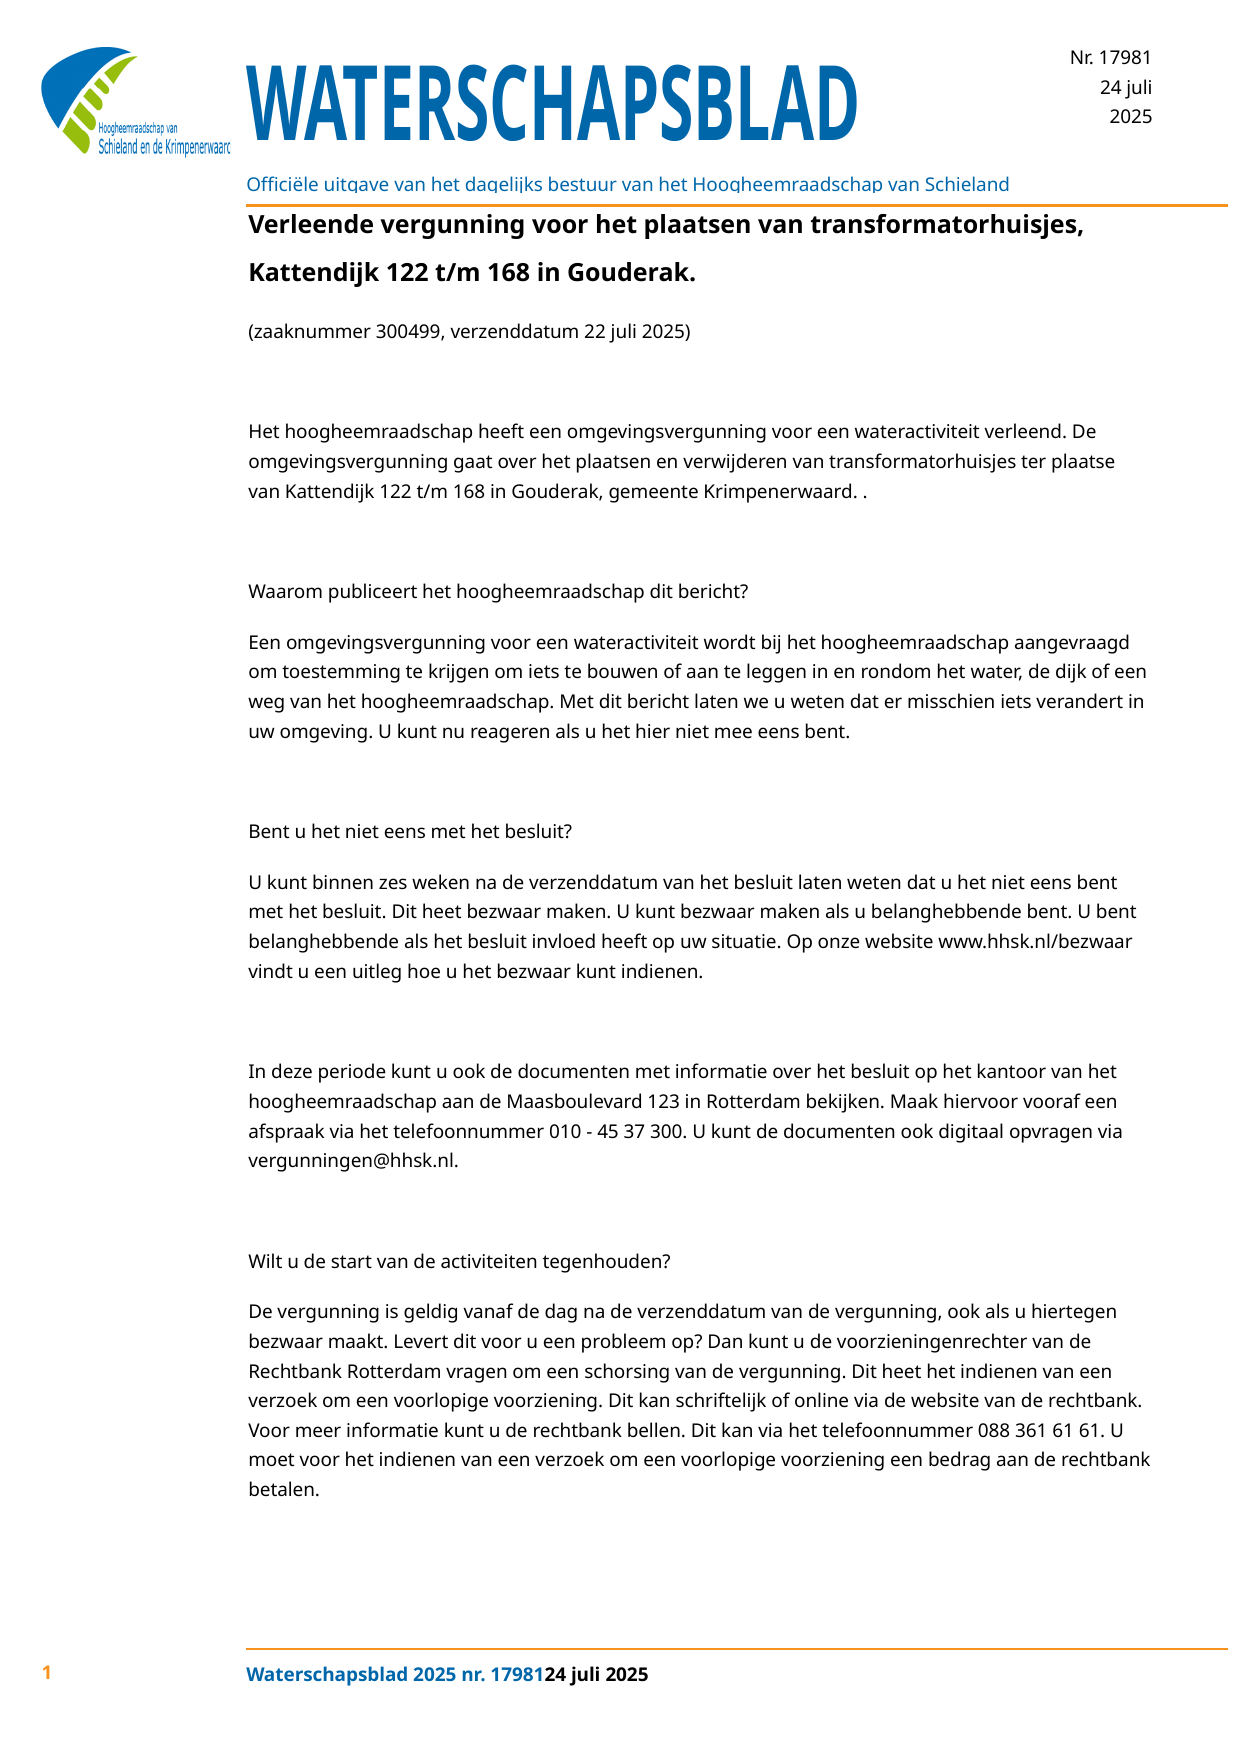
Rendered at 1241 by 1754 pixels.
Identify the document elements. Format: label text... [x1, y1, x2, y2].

text U kunt binnen zes weken na de verzenddatum van het besluit laten weten dat u het niet eens bent met het besluit. Dit heet bezwaar maken. U kunt bezwaar maken als u belanghebbende bent. U bent belanghebbende als het besluit invloed heeft op uw situatie. Op onze website www.hhsk.nl/bezwaar vindt u een uitleg hoe u het bezwaar kunt indienen. [248, 869, 1152, 984]
text Waarom publiceert het hoogheemraadschap dit bericht? [248, 579, 1152, 604]
text Wilt u de start van de activiteiten tegenhouden? [248, 1248, 1152, 1274]
text Een omgevingsvergunning voor een wateractiviteit wordt bij het hoogheemraadschap aangevraagd om toestemming te krijgen om iets te bouwen of aan te leggen in en rondom het water, de dijk of een weg van het hoogheemraadschap. Met dit bericht laten we u weten dat er misschien iets verandert in uw omgeving. U kunt nu reageren als u het hier niet mee eens bent. [248, 629, 1152, 744]
text (zaaknummer 300499, verzenddatum 22 juli 2025) [248, 318, 1152, 344]
text Het hoogheemraadschap heeft een omgevingsvergunning voor een wateractiviteit verleend. De omgevingsvergunning gaat over het plaatsen en verwijderen van transformatorhuisjes ter plaatse van Kattendijk 122 t/m 168 in Gouderak, gemeente Krimpenerwaard. . [248, 419, 1152, 504]
picture [41, 47, 231, 172]
text De vergunning is geldig vanaf de dag na de verzenddatum van de vergunning, ook als u hiertegen bezwaar maakt. Levert dit voor u een probleem op? Dan kunt u de voorzieningenrechter van de Rechtbank Rotterdam vragen om een schorsing van de vergunning. Dit heet het indienen van een verzoek om een voorlopige voorziening. Dit kan schriftelijk of online via de website van de rechtbank. Voor meer informatie kunt u de rechtbank bellen. Dit kan via het telefoonnummer 088 361 61 61. U moet voor het indienen van een verzoek om een voorlopige voorziening een bedrag aan de rechtbank betalen. [248, 1299, 1152, 1502]
text In deze periode kunt u ook de documenten met informatie over het besluit op het kantoor van het hoogheemraadschap aan de Maasboulevard 123 in Rotterdam bekijken. Maak hiervoor vooraf een afspraak via het telefoonnummer 010 - 45 37 300. U kunt de documenten ook digitaal opvragen via vergunningen@hhsk.nl. [248, 1059, 1152, 1173]
text Bent u het niet eens met het besluit? [248, 819, 1152, 844]
text Verleende vergunning voor het plaatsen van transformatorhuisjes, Kattendijk 122 t/m 168 in Gouderak. [248, 207, 1152, 288]
